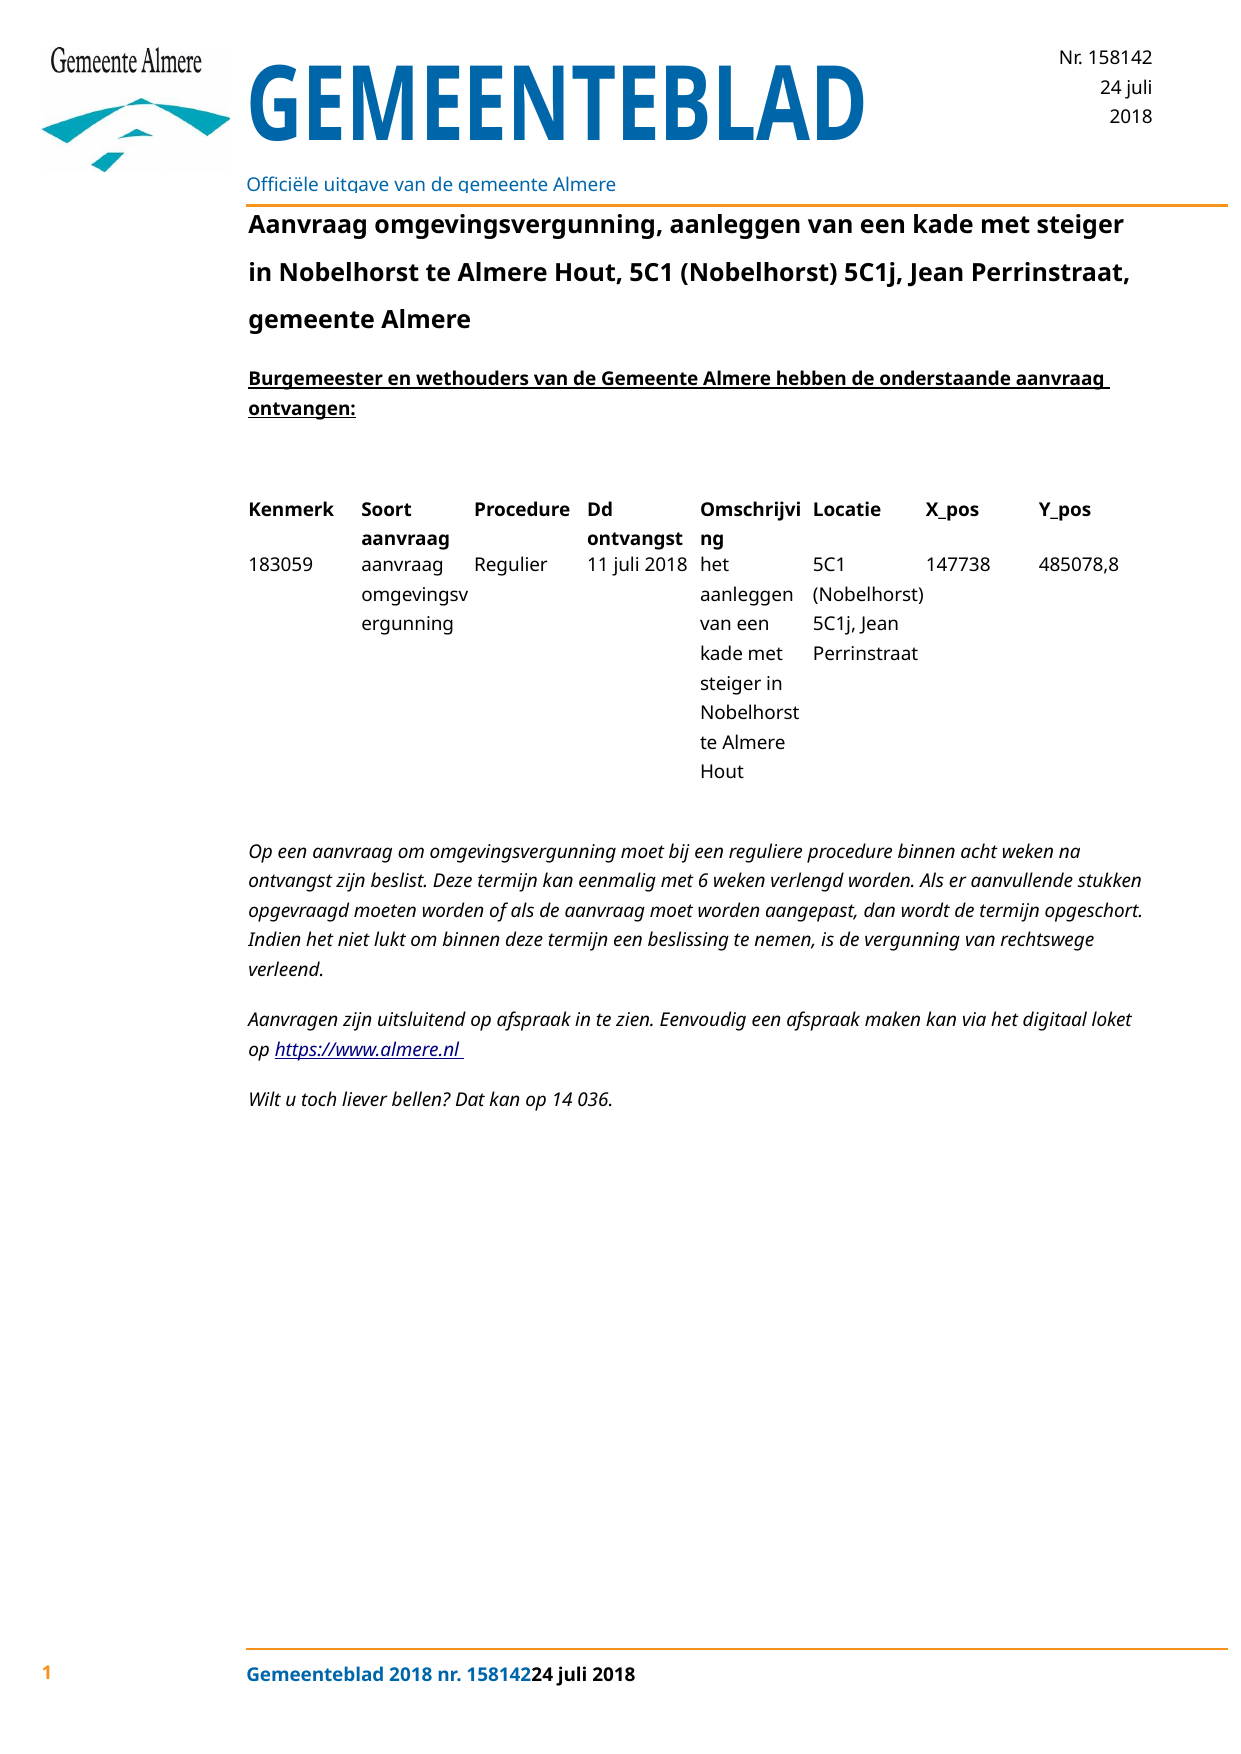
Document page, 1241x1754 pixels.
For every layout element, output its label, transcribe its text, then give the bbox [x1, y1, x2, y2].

table_header Dd ontvangst [587, 496, 700, 551]
table_cell het aanleggen van een kade met steiger in Nobelhorst te Almere Hout [700, 551, 813, 784]
table_cell 147738 [926, 551, 1038, 784]
picture [41, 47, 231, 172]
table_cell 183059 [248, 551, 361, 784]
table_header Omschrijving [700, 496, 813, 551]
table_header Soort aanvraag [361, 496, 474, 551]
table_cell aanvraag omgevingsvergunning [361, 551, 474, 784]
table_header Kenmerk [248, 496, 361, 551]
table_cell 5C1 (Nobelhorst) 5C1j, Jean Perrinstraat [813, 551, 926, 784]
text Burgemeester en wethouders van de Gemeente Almere hebben de onderstaande aanvraag ontvangen: [248, 366, 1152, 421]
text Aanvragen zijn uitsluitend op afspraak in te zien. Eenvoudig een afspraak maken kan via het digitaal loket op https://www.almere.nl [248, 1007, 1152, 1062]
table_cell 11 juli 2018 [587, 551, 700, 784]
text Aanvraag omgevingsvergunning, aanleggen van een kade met steiger in Nobelhorst te Almere Hout, 5C1 (Nobelhorst) 5C1j, Jean Perrinstraat, gemeente Almere [248, 207, 1152, 336]
table_header X_pos [926, 496, 1038, 551]
table_header Y_pos [1039, 496, 1152, 551]
text Op een aanvraag om omgevingsvergunning moet bij een reguliere procedure binnen acht weken na ontvangst zijn beslist. Deze termijn kan eenmalig met 6 weken verlengd worden. Als er aanvullende stukken opgevraagd moeten worden of als de aanvraag moet worden aangepast, dan wordt de termijn opgeschort. Indien het niet lukt om binnen deze termijn een beslissing te nemen, is de vergunning van rechtswege verleend. [248, 838, 1152, 982]
text Wilt u toch liever bellen? Dat kan op 14 036. [248, 1087, 1152, 1112]
table_header Procedure [474, 496, 587, 551]
table_cell 485078,8 [1039, 551, 1152, 784]
table_cell Regulier [474, 551, 587, 784]
table_header Locatie [813, 496, 926, 551]
